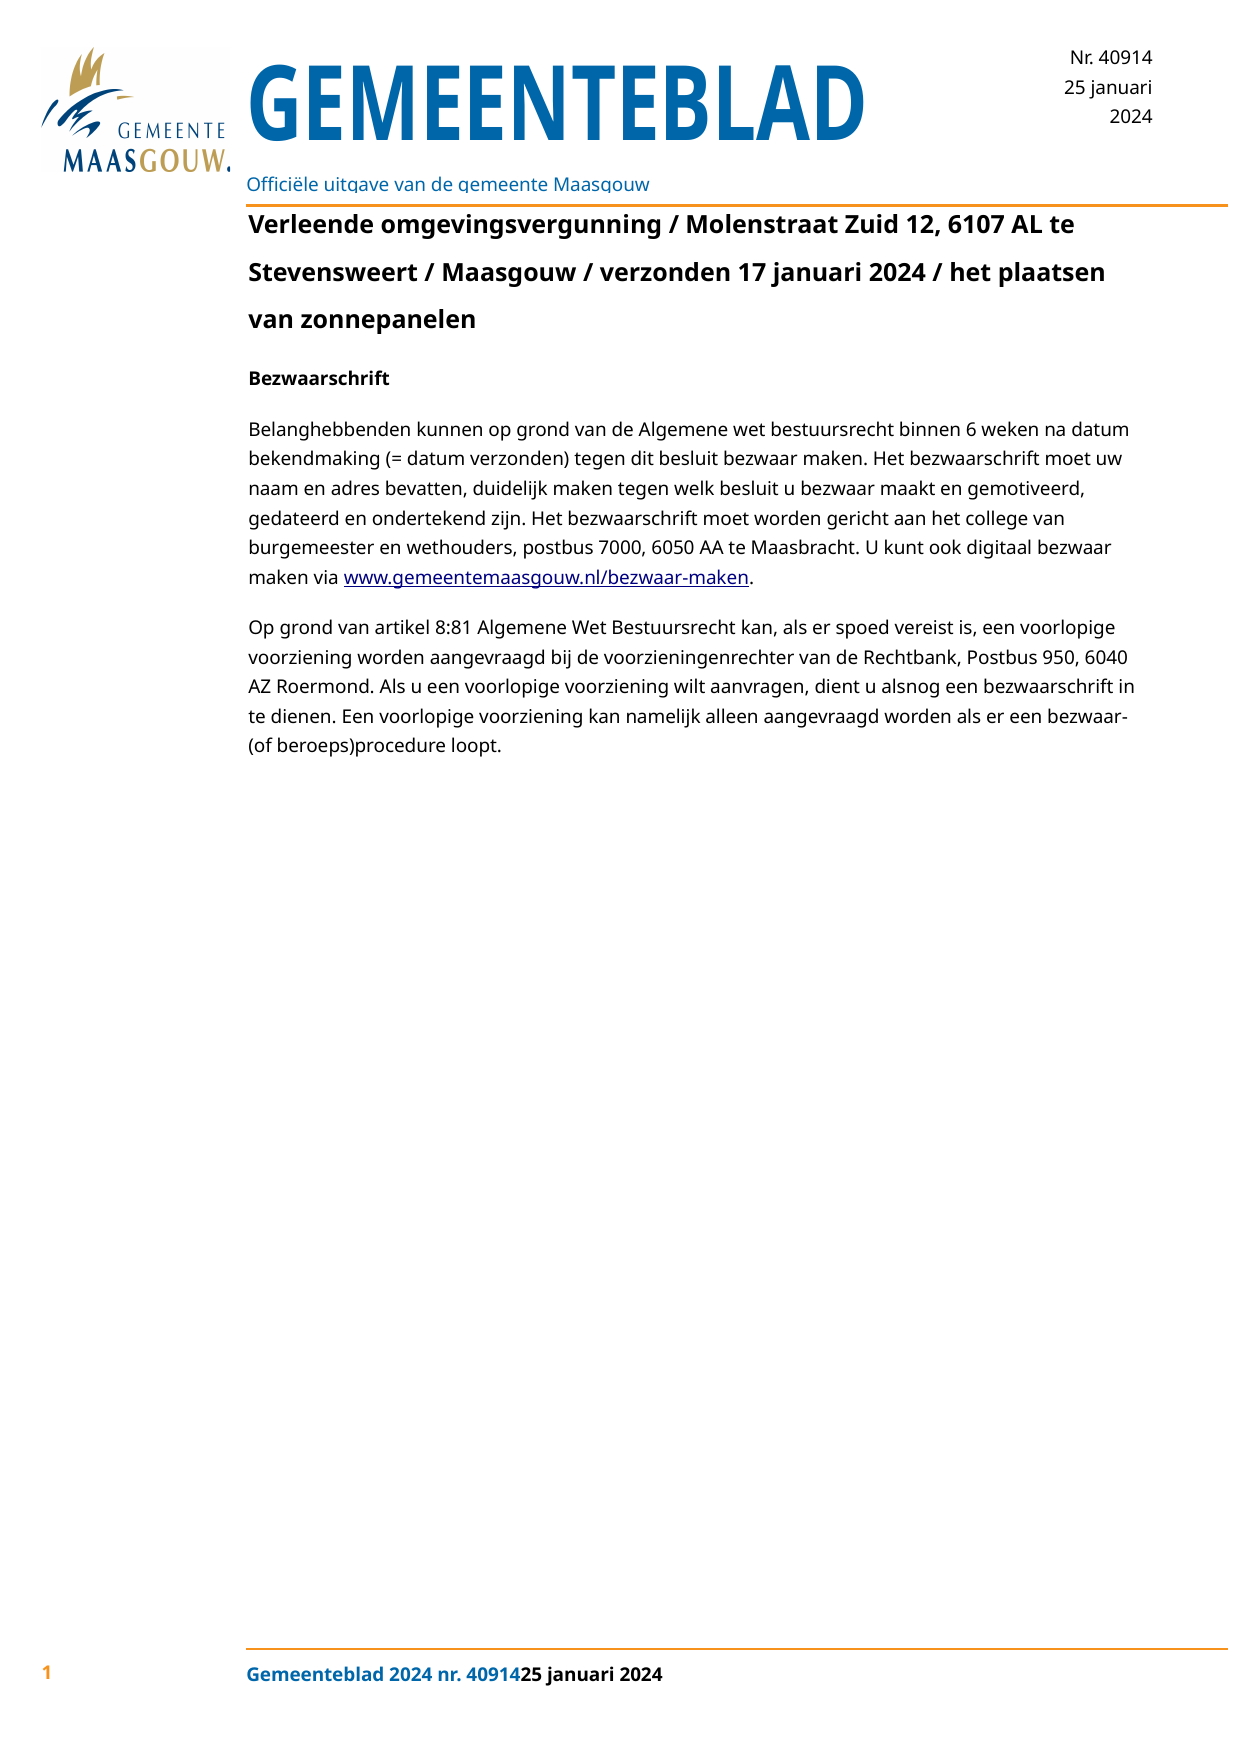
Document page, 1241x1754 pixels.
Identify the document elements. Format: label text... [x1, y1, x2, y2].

text Op grond van artikel 8:81 Algemene Wet Bestuursrecht kan, als er spoed vereist is, een voorlopige voorziening worden aangevraagd bij de voorzieningenrechter van de Rechtbank, Postbus 950, 6040 AZ Roermond. Als u een voorlopige voorziening wilt aanvragen, dient u alsnog een bezwaarschrift in te dienen. Een voorlopige voorziening kan namelijk alleen aangevraagd worden als er een bezwaar- (of beroeps)procedure loopt. [248, 614, 1152, 758]
text Belanghebbenden kunnen op grond van de Algemene wet bestuursrecht binnen 6 weken na datum bekendmaking (= datum verzonden) tegen dit besluit bezwaar maken. Het bezwaarschrift moet uw naam en adres bevatten, duidelijk maken tegen welk besluit u bezwaar maakt en gemotiveerd, gedateerd en ondertekend zijn. Het bezwaarschrift moet worden gericht aan het college van burgemeester en wethouders, postbus 7000, 6050 AA te Maasbracht. U kunt ook digitaal bezwaar maken via www.gemeentemaasgouw.nl/bezwaar-maken. [248, 416, 1152, 589]
text Verleende omgevingsvergunning / Molenstraat Zuid 12, 6107 AL te Stevensweert / Maasgouw / verzonden 17 januari 2024 / het plaatsen van zonnepanelen [248, 207, 1152, 336]
picture [41, 47, 231, 172]
text Bezwaarschrift [248, 366, 1152, 391]
